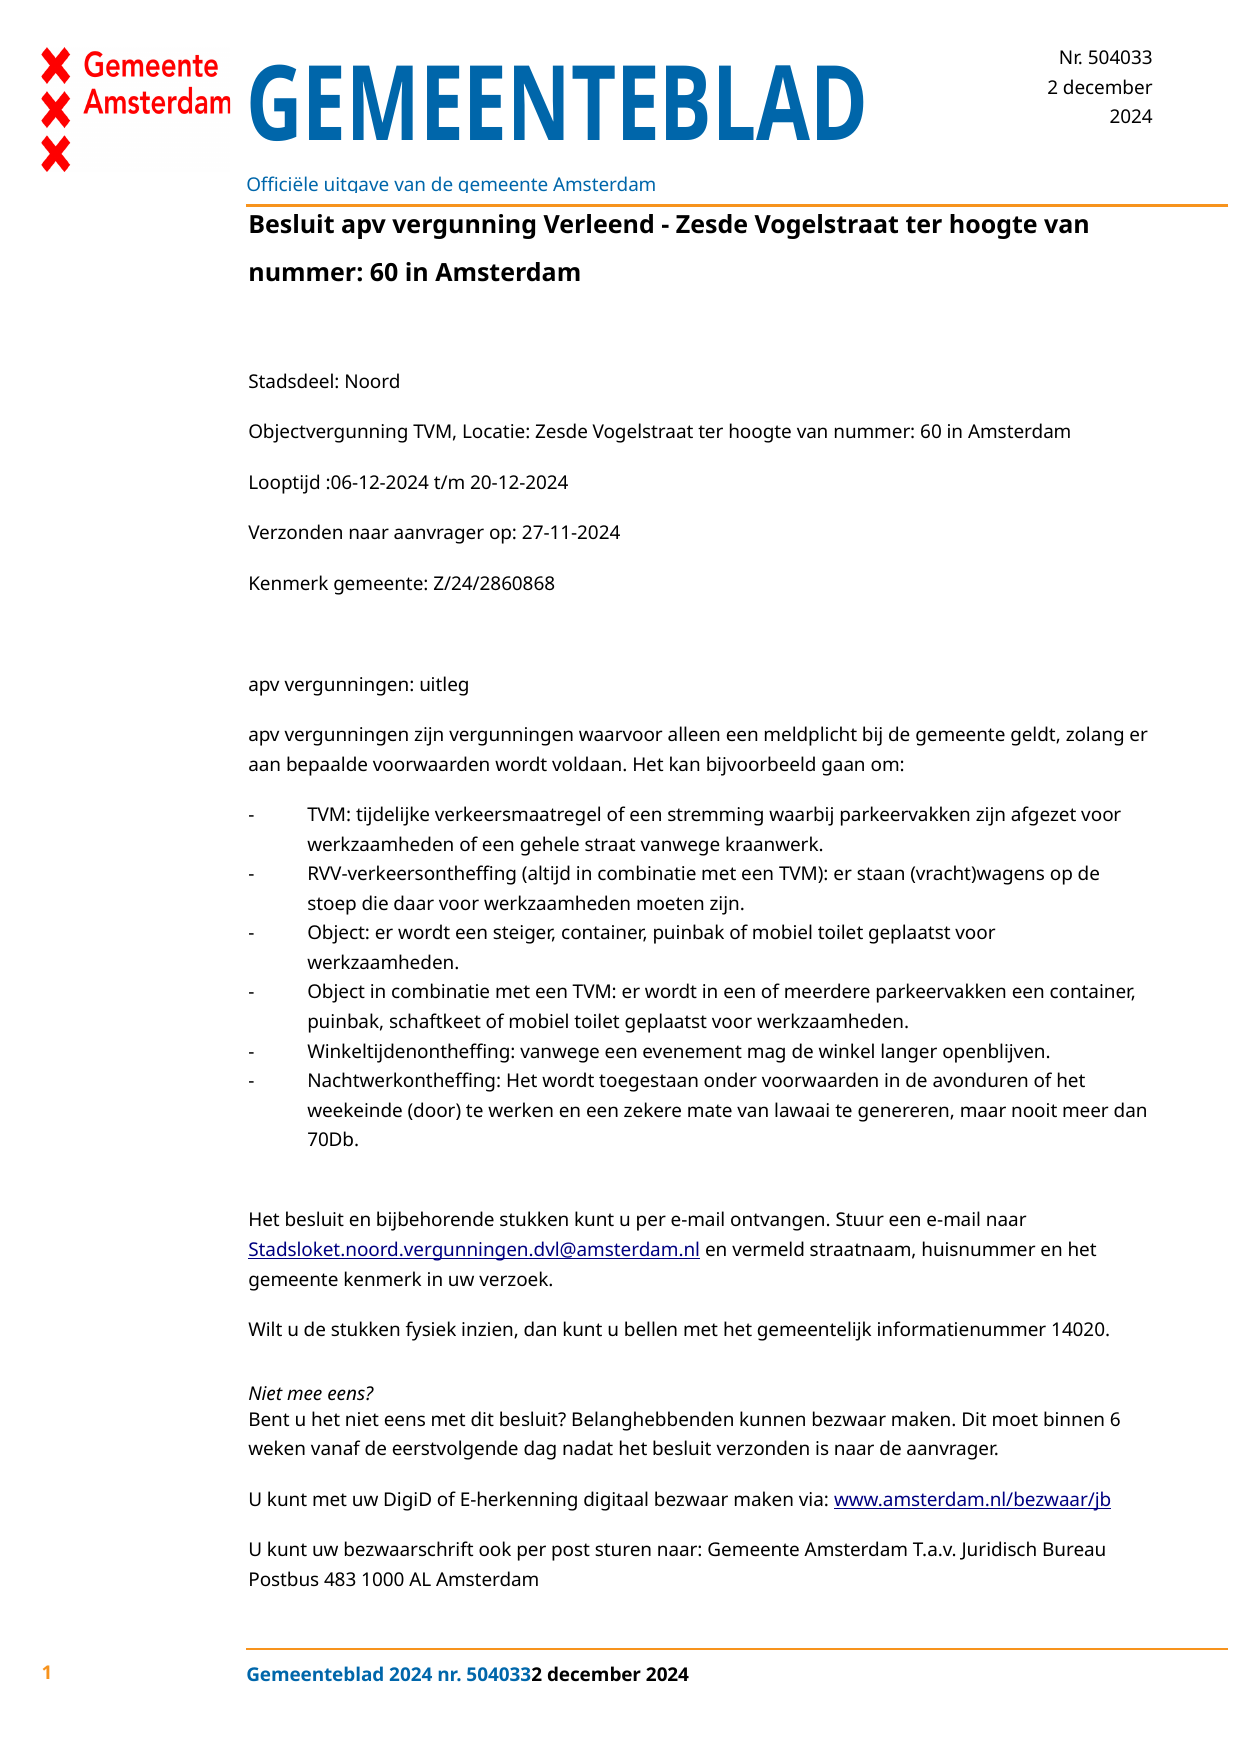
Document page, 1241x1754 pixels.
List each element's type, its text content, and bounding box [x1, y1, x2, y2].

text apv vergunningen zijn vergunningen waarvoor alleen een meldplicht bij de gemeente geldt, zolang er aan bepaalde voorwaarden wordt voldaan. Het kan bijvoorbeeld gaan om: [248, 721, 1152, 777]
text apv vergunningen: uitleg [248, 671, 1152, 697]
list Object: er wordt een steiger, container, puinbak of mobiel toilet geplaatst voor werkzaamheden. [248, 919, 1152, 975]
text U kunt uw bezwaarschrift ook per post sturen naar: Gemeente Amsterdam T.a.v. Juridisch Bureau Postbus 483 1000 AL Amsterdam [248, 1536, 1152, 1592]
list Nachtwerkontheffing: Het wordt toegestaan onder voorwaarden in de avonduren of het weekeinde (door) te werken en een zekere mate van lawaai te genereren, maar nooit meer dan 70Db. [248, 1067, 1152, 1152]
text Het besluit en bijbehorende stukken kunt u per e-mail ontvangen. Stuur een e-mail naar Stadsloket.noord.vergunningen.dvl@amsterdam.nl en vermeld straatnaam, huisnummer en het gemeente kenmerk in uw verzoek. [248, 1207, 1152, 1292]
text Kenmerk gemeente: Z/24/2860868 [248, 570, 1152, 596]
picture [41, 47, 231, 172]
text Bent u het niet eens met dit besluit? Belanghebbenden kunnen bezwaar maken. Dit moet binnen 6 weken vanaf de eerstvolgende dag nadat het besluit verzonden is naar de aanvrager. [248, 1406, 1152, 1461]
text Besluit apv vergunning Verleend - Zesde Vogelstraat ter hoogte van nummer: 60 in Amsterdam [248, 207, 1152, 288]
text U kunt met uw DigiD of E-herkenning digitaal bezwaar maken via: www.amsterdam.nl/bezwaar/jb [248, 1486, 1152, 1512]
text Verzonden naar aanvrager op: 27-11-2024 [248, 519, 1152, 545]
list TVM: tijdelijke verkeersmaatregel of een stremming waarbij parkeervakken zijn afgezet voor werkzaamheden of een gehele straat vanwege kraanwerk. [248, 801, 1152, 857]
text Objectvergunning TVM, Locatie: Zesde Vogelstraat ter hoogte van nummer: 60 in Amsterdam [248, 419, 1152, 444]
text Niet mee eens? [248, 1380, 1152, 1406]
text Looptijd :06-12-2024 t/m 20-12-2024 [248, 469, 1152, 495]
list Winkeltijdenontheffing: vanwege een evenement mag de winkel langer openblijven. [248, 1038, 1152, 1064]
list Object in combinatie met een TVM: er wordt in een of meerdere parkeervakken een container, puinbak, schaftkeet of mobiel toilet geplaatst voor werkzaamheden. [248, 979, 1152, 1034]
text Stadsdeel: Noord [248, 368, 1152, 394]
text Wilt u de stukken fysiek inzien, dan kunt u bellen met het gemeentelijk informatienummer 14020. [248, 1316, 1152, 1342]
list RVV-verkeersontheffing (altijd in combinatie met een TVM): er staan (vracht)wagens op de stoep die daar voor werkzaamheden moeten zijn. [248, 860, 1152, 916]
